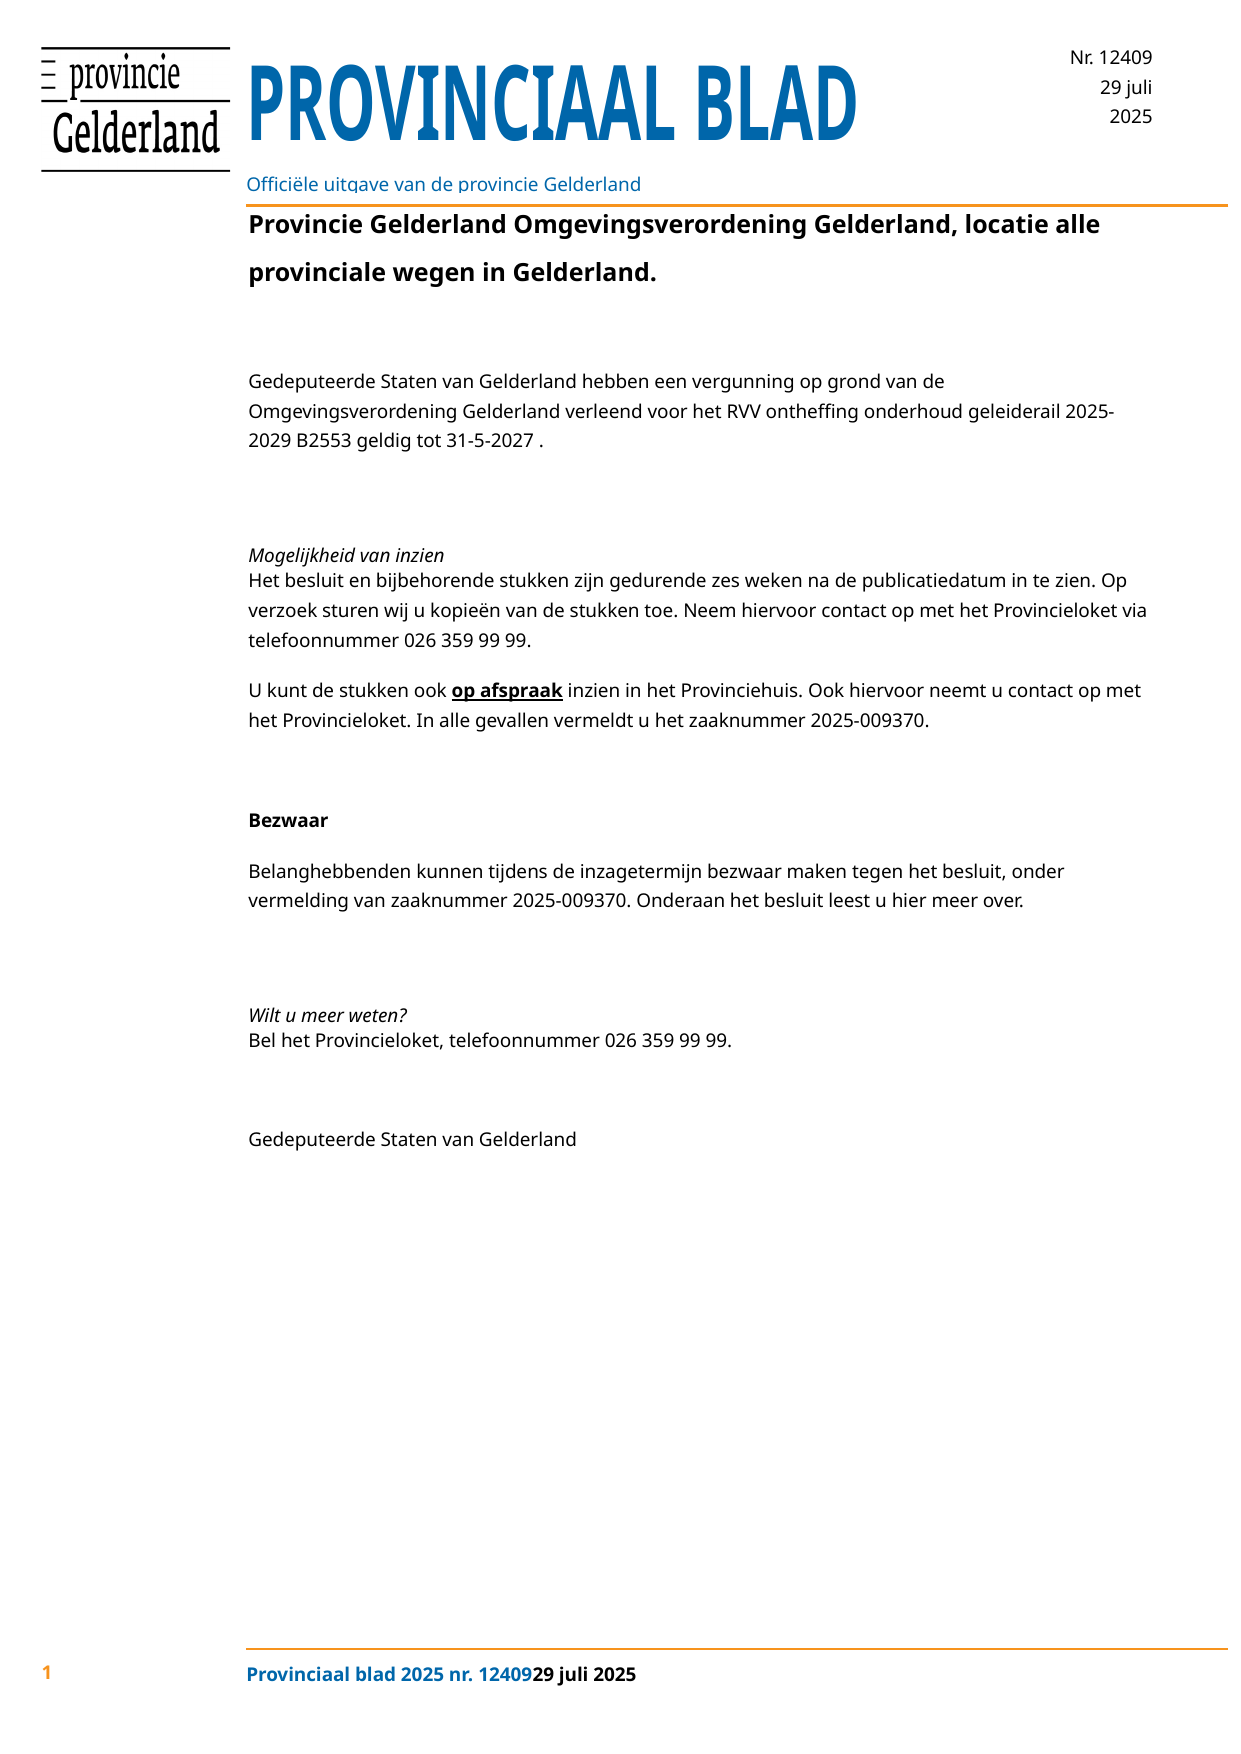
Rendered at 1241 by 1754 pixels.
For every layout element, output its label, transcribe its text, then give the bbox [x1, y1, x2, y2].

text Bezwaar [248, 808, 1152, 833]
text Gedeputeerde Staten van Gelderland hebben een vergunning op grond van de Omgevingsverordening Gelderland verleend voor het RVV ontheffing onderhoud geleiderail 2025-2029 B2553 geldig tot 31-5-2027 . [248, 368, 1152, 453]
picture [41, 47, 231, 172]
text Bel het Provincieloket, telefoonnummer 026 359 99 99. [248, 1028, 1152, 1053]
text Het besluit en bijbehorende stukken zijn gedurende zes weken na de publicatiedatum in te zien. Op verzoek sturen wij u kopieën van de stukken toe. Neem hiervoor contact op met het Provincieloket via telefoonnummer 026 359 99 99. [248, 568, 1152, 652]
text Wilt u meer weten? [248, 1002, 1152, 1028]
text Mogelijkheid van inzien [248, 542, 1152, 568]
text Belanghebbenden kunnen tijdens de inzagetermijn bezwaar maken tegen het besluit, onder vermelding van zaaknummer 2025-009370. Onderaan het besluit leest u hier meer over. [248, 858, 1152, 913]
text Gedeputeerde Staten van Gelderland [248, 1126, 1152, 1152]
text Provincie Gelderland Omgevingsverordening Gelderland, locatie alle provinciale wegen in Gelderland. [248, 207, 1152, 288]
text U kunt de stukken ook op afspraak inzien in het Provinciehuis. Ook hiervoor neemt u contact op met het Provincieloket. In alle gevallen vermeldt u het zaaknummer 2025-009370. [248, 677, 1152, 732]
